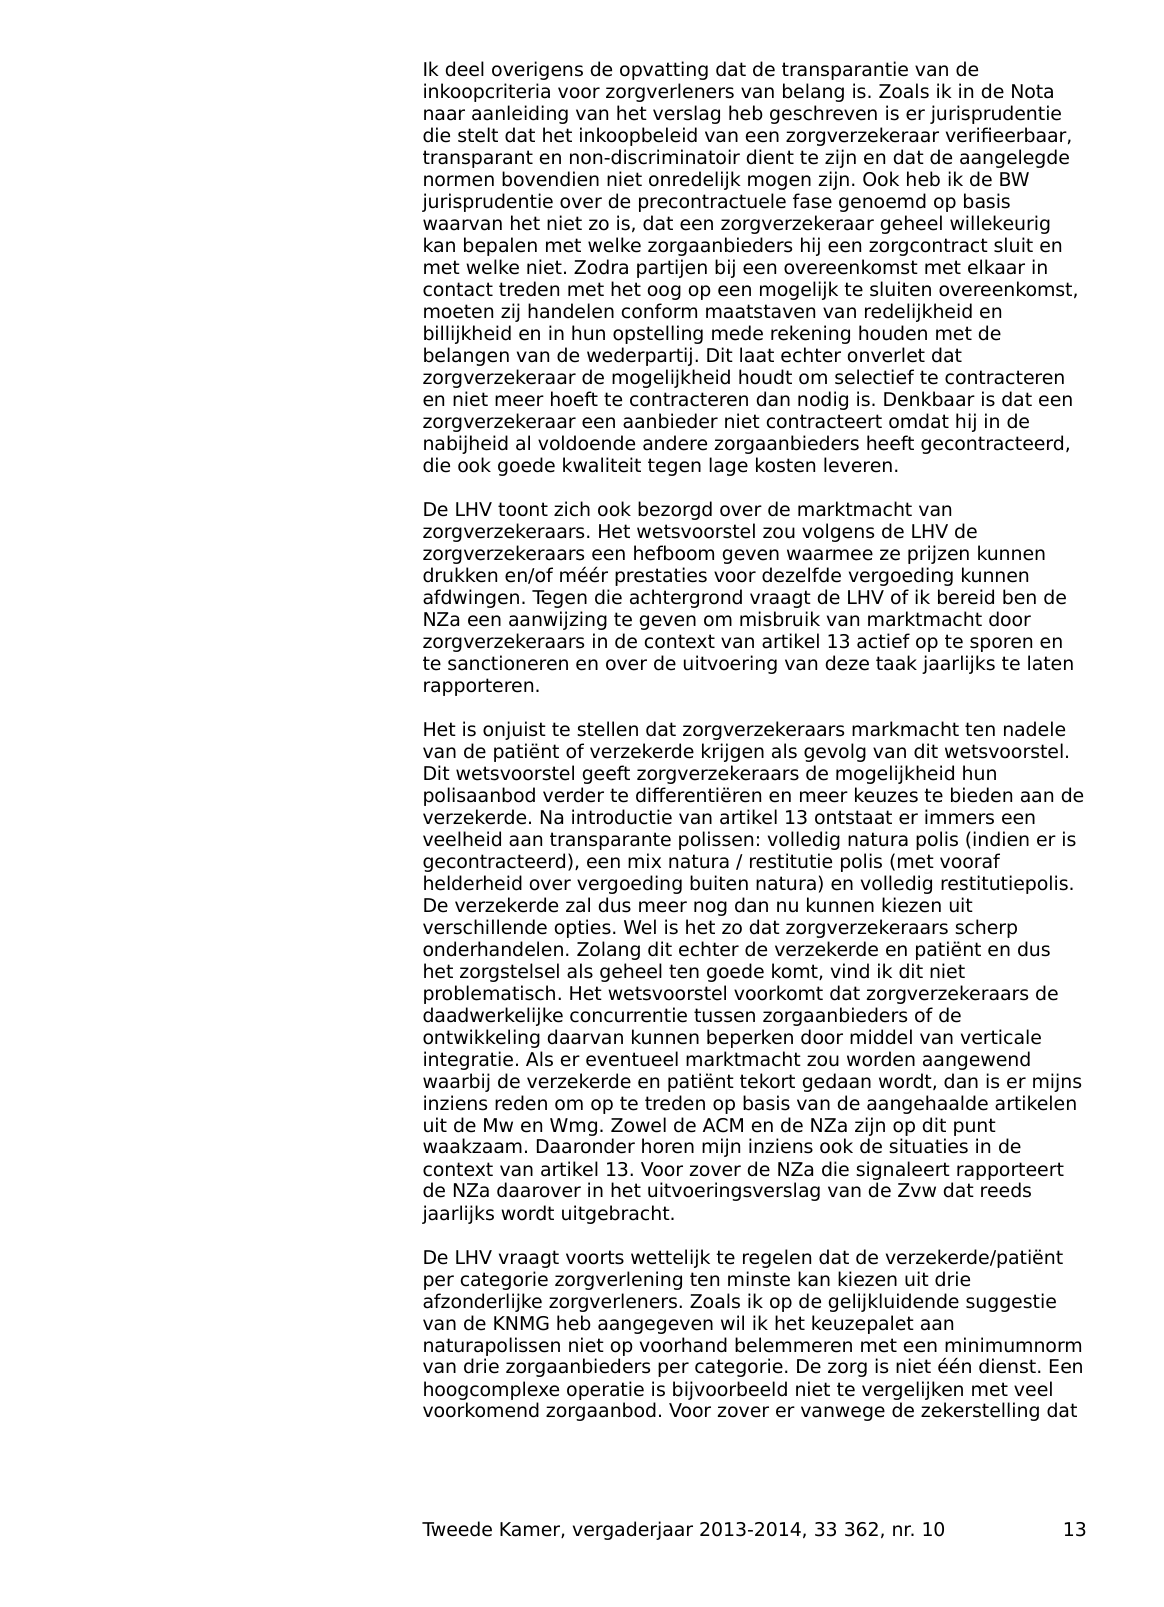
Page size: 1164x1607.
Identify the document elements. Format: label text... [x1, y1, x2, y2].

text De LHV vraagt voorts wettelijk te regelen dat de verzekerde/patiënt per categorie zorgverlening ten minste kan kiezen uit drie afzonderlijke zorgverleners. Zoals ik op de gelijkluidende suggestie van de KNMG heb aangegeven wil ik het keuzepalet aan naturapolissen niet op voorhand belemmeren met een minimumnorm van drie zorgaanbieders per categorie. De zorg is niet één dienst. Een hoogcomplexe operatie is bijvoorbeeld niet te vergelijken met veel voorkomend zorgaanbod. Voor zover er vanwege de zekerstelling dat [422, 1247, 1087, 1422]
text Het is onjuist te stellen dat zorgverzekeraars markmacht ten nadele van de patiënt of verzekerde krijgen als gevolg van dit wetsvoorstel. Dit wetsvoorstel geeft zorgverzekeraars de mogelijkheid hun polisaanbod verder te differentiëren en meer keuzes te bieden aan de verzekerde. Na introductie van artikel 13 ontstaat er immers een veelheid aan transparante polissen: volledig natura polis (indien er is gecontracteerd), een mix natura / restitutie polis (met vooraf helderheid over vergoeding buiten natura) en volledig restitutiepolis. De verzekerde zal dus meer nog dan nu kunnen kiezen uit verschillende opties. Wel is het zo dat zorgverzekeraars scherp onderhandelen. Zolang dit echter de verzekerde en patiënt en dus het zorgstelsel als geheel ten goede komt, vind ik dit niet problematisch. Het wetsvoorstel voorkomt dat zorgverzekeraars de daadwerkelijke concurrentie tussen zorgaanbieders of de ontwikkeling daarvan kunnen beperken door middel van verticale integratie. Als er eventueel marktmacht zou worden aangewend waarbij de verzekerde en patiënt tekort gedaan wordt, dan is er mijns inziens reden om op te treden op basis van de aangehaalde artikelen uit de Mw en Wmg. Zowel de ACM en de NZa zijn op dit punt waakzaam. Daaronder horen mijn inziens ook de situaties in de context van artikel 13. Voor zover de NZa die signaleert rapporteert de NZa daarover in het uitvoeringsverslag van de Zvw dat reeds jaarlijks wordt uitgebracht. [422, 719, 1087, 1224]
text Ik deel overigens de opvatting dat de transparantie van de inkoopcriteria voor zorgverleners van belang is. Zoals ik in de Nota naar aanleiding van het verslag heb geschreven is er jurisprudentie die stelt dat het inkoopbeleid van een zorgverzekeraar verifieerbaar, transparant en non-discriminatoir dient te zijn en dat de aangelegde normen bovendien niet onredelijk mogen zijn. Ook heb ik de BW jurisprudentie over de precontractuele fase genoemd op basis waarvan het niet zo is, dat een zorgverzekeraar geheel willekeurig kan bepalen met welke zorgaanbieders hij een zorgcontract sluit en met welke niet. Zodra partijen bij een overeenkomst met elkaar in contact treden met het oog op een mogelijk te sluiten overeenkomst, moeten zij handelen conform maatstaven van redelijkheid en billijkheid en in hun opstelling mede rekening houden met de belangen van de wederpartij. Dit laat echter onverlet dat zorgverzekeraar de mogelijkheid houdt om selectief te contracteren en niet meer hoeft te contracteren dan nodig is. Denkbaar is dat een zorgverzekeraar een aanbieder niet contracteert omdat hij in de nabijheid al voldoende andere zorgaanbieders heeft gecontracteerd, die ook goede kwaliteit tegen lage kosten leveren. [422, 59, 1087, 477]
text De LHV toont zich ook bezorgd over de marktmacht van zorgverzekeraars. Het wetsvoorstel zou volgens de LHV de zorgverzekeraars een hefboom geven waarmee ze prijzen kunnen drukken en/of méér prestaties voor dezelfde vergoeding kunnen afdwingen. Tegen die achtergrond vraagt de LHV of ik bereid ben de NZa een aanwijzing te geven om misbruik van marktmacht door zorgverzekeraars in de context van artikel 13 actief op te sporen en te sanctioneren en over de uitvoering van deze taak jaarlijks te laten rapporteren. [422, 499, 1087, 697]
